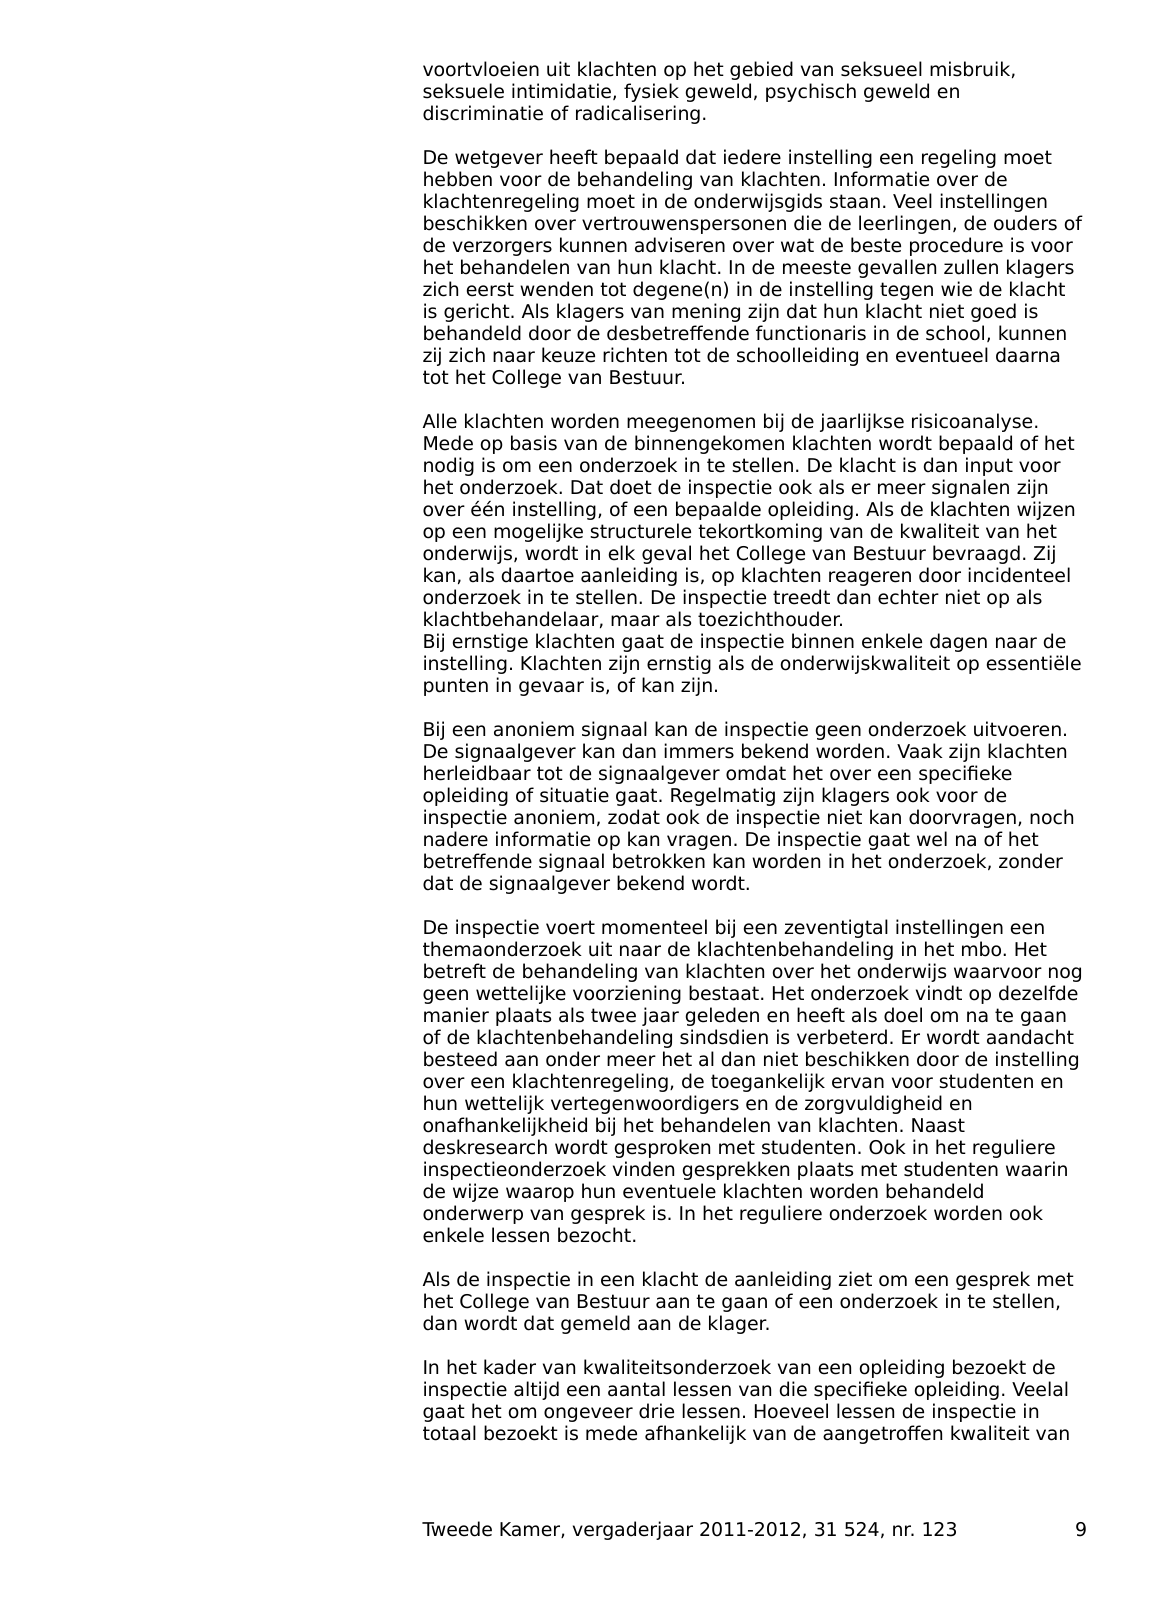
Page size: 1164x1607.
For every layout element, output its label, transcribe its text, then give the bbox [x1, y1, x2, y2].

text Als de inspectie in een klacht de aanleiding ziet om een gesprek met het College van Bestuur aan te gaan of een onderzoek in te stellen, dan wordt dat gemeld aan de klager. [422, 1269, 1087, 1335]
text voortvloeien uit klachten op het gebied van seksueel misbruik, seksuele intimidatie, fysiek geweld, psychisch geweld en discriminatie of radicalisering. [422, 59, 1087, 125]
text In het kader van kwaliteitsonderzoek van een opleiding bezoekt de inspectie altijd een aantal lessen van die specifieke opleiding. Veelal gaat het om ongeveer drie lessen. Hoeveel lessen de inspectie in totaal bezoekt is mede afhankelijk van de aangetroffen kwaliteit van [422, 1357, 1087, 1445]
text Bij ernstige klachten gaat de inspectie binnen enkele dagen naar de instelling. Klachten zijn ernstig als de onderwijskwaliteit op essentiële punten in gevaar is, of kan zijn. [422, 631, 1087, 697]
text De wetgever heeft bepaald dat iedere instelling een regeling moet hebben voor de behandeling van klachten. Informatie over de klachtenregeling moet in de onderwijsgids staan. Veel instellingen beschikken over vertrouwenspersonen die de leerlingen, de ouders of de verzorgers kunnen adviseren over wat de beste procedure is voor het behandelen van hun klacht. In de meeste gevallen zullen klagers zich eerst wenden tot degene(n) in de instelling tegen wie de klacht is gericht. Als klagers van mening zijn dat hun klacht niet goed is behandeld door de desbetreffende functionaris in de school, kunnen zij zich naar keuze richten tot de schoolleiding en eventueel daarna tot het College van Bestuur. [422, 147, 1087, 389]
text De inspectie voert momenteel bij een zeventigtal instellingen een themaonderzoek uit naar de klachtenbehandeling in het mbo. Het betreft de behandeling van klachten over het onderwijs waarvoor nog geen wettelijke voorziening bestaat. Het onderzoek vindt op dezelfde manier plaats als twee jaar geleden en heeft als doel om na te gaan of de klachtenbehandeling sindsdien is verbeterd. Er wordt aandacht besteed aan onder meer het al dan niet beschikken door de instelling over een klachtenregeling, de toegankelijk ervan voor studenten en hun wettelijk vertegenwoordigers en de zorgvuldigheid en onafhankelijkheid bij het behandelen van klachten. Naast deskresearch wordt gesproken met studenten. Ook in het reguliere inspectieonderzoek vinden gesprekken plaats met studenten waarin de wijze waarop hun eventuele klachten worden behandeld onderwerp van gesprek is. In het reguliere onderzoek worden ook enkele lessen bezocht. [422, 917, 1087, 1247]
text Bij een anoniem signaal kan de inspectie geen onderzoek uitvoeren. De signaalgever kan dan immers bekend worden. Vaak zijn klachten herleidbaar tot de signaalgever omdat het over een specifieke opleiding of situatie gaat. Regelmatig zijn klagers ook voor de inspectie anoniem, zodat ook de inspectie niet kan doorvragen, noch nadere informatie op kan vragen. De inspectie gaat wel na of het betreffende signaal betrokken kan worden in het onderzoek, zonder dat de signaalgever bekend wordt. [422, 719, 1087, 895]
text Alle klachten worden meegenomen bij de jaarlijkse risicoanalyse. Mede op basis van de binnengekomen klachten wordt bepaald of het nodig is om een onderzoek in te stellen. De klacht is dan input voor het onderzoek. Dat doet de inspectie ook als er meer signalen zijn over één instelling, of een bepaalde opleiding. Als de klachten wijzen op een mogelijke structurele tekortkoming van de kwaliteit van het onderwijs, wordt in elk geval het College van Bestuur bevraagd. Zij kan, als daartoe aanleiding is, op klachten reageren door incidenteel onderzoek in te stellen. De inspectie treedt dan echter niet op als klachtbehandelaar, maar als toezichthouder. [422, 411, 1087, 631]
